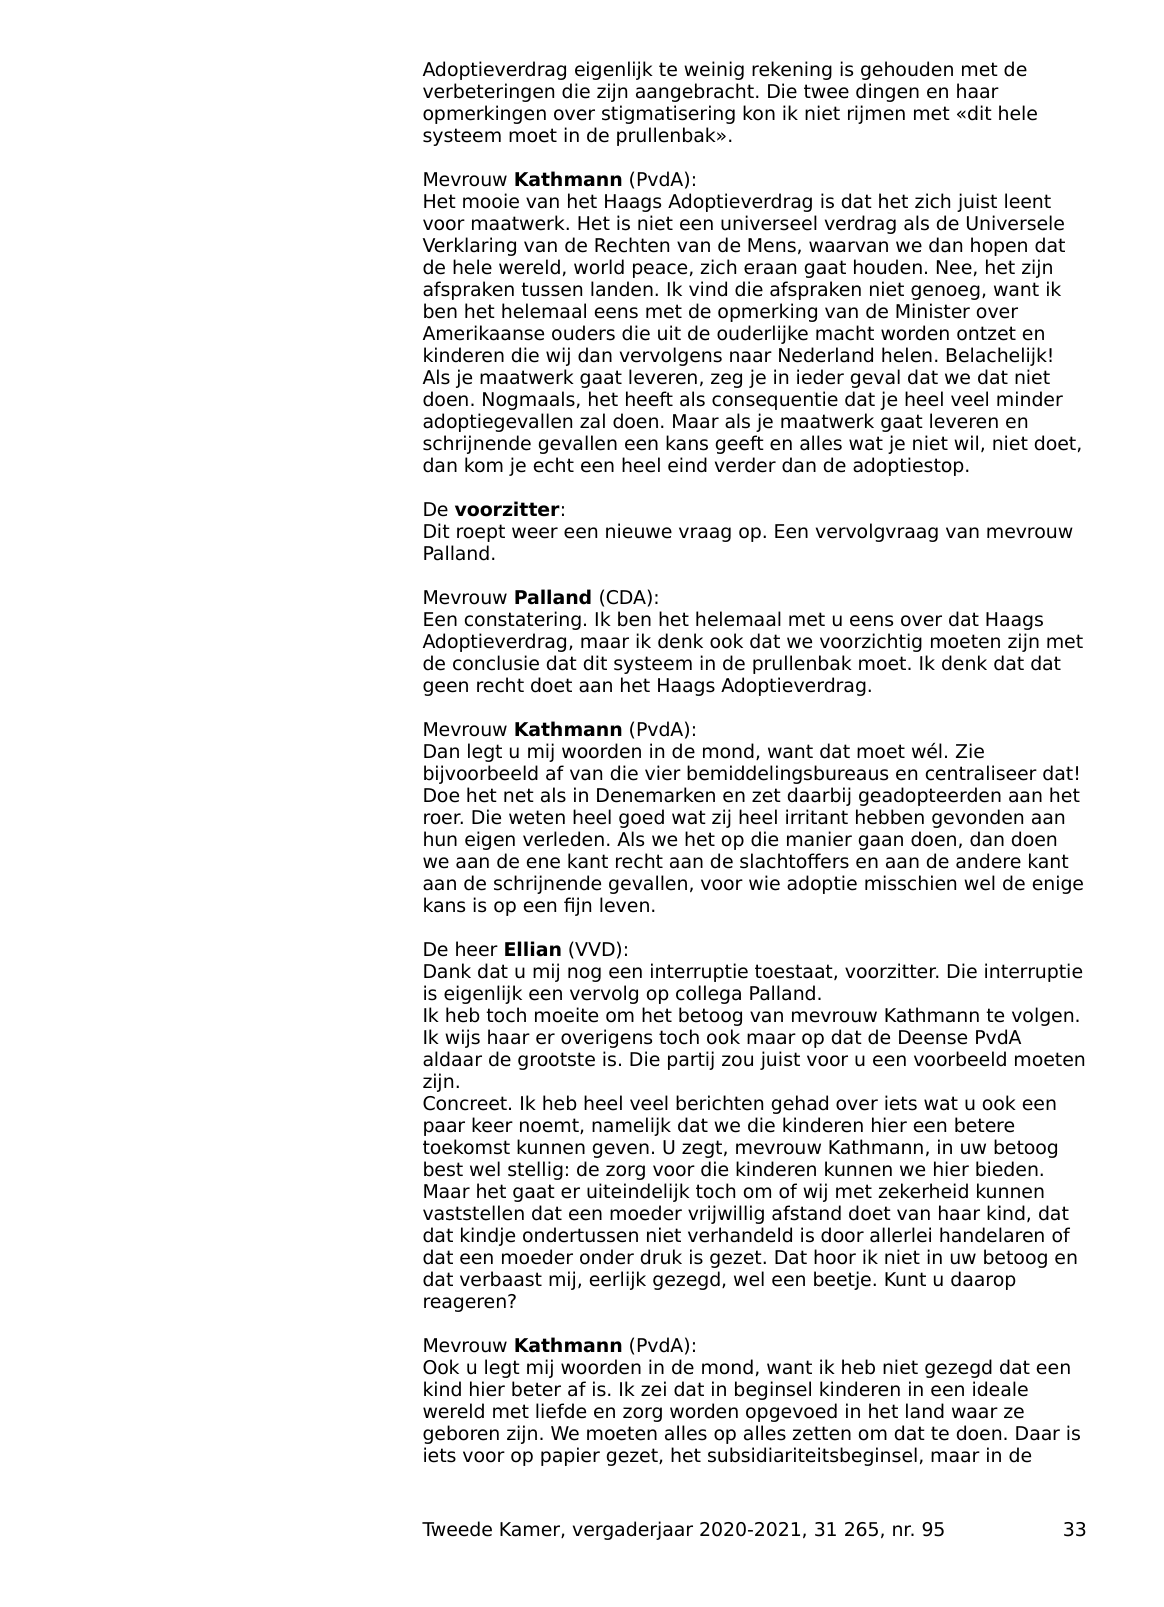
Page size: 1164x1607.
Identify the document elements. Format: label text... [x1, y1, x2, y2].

text Een constatering. Ik ben het helemaal met u eens over dat Haags Adoptieverdrag, maar ik denk ook dat we voorzichtig moeten zijn met de conclusie dat dit systeem in de prullenbak moet. Ik denk dat dat geen recht doet aan het Haags Adoptieverdrag. [422, 609, 1087, 697]
text Mevrouw Kathmann (PvdA): [422, 1335, 1087, 1357]
text Het mooie van het Haags Adoptieverdrag is dat het zich juist leent voor maatwerk. Het is niet een universeel verdrag als de Universele Verklaring van de Rechten van de Mens, waarvan we dan hopen dat de hele wereld, world peace, zich eraan gaat houden. Nee, het zijn afspraken tussen landen. Ik vind die afspraken niet genoeg, want ik ben het helemaal eens met de opmerking van de Minister over Amerikaanse ouders die uit de ouderlijke macht worden ontzet en kinderen die wij dan vervolgens naar Nederland helen. Belachelijk! Als je maatwerk gaat leveren, zeg je in ieder geval dat we dat niet doen. Nogmaals, het heeft als consequentie dat je heel veel minder adoptiegevallen zal doen. Maar als je maatwerk gaat leveren en schrijnende gevallen een kans geeft en alles wat je niet wil, niet doet, dan kom je echt een heel eind verder dan de adoptiestop. [422, 191, 1087, 477]
text Dan legt u mij woorden in de mond, want dat moet wél. Zie bijvoorbeeld af van die vier bemiddelingsbureaus en centraliseer dat! Doe het net als in Denemarken en zet daarbij geadopteerden aan het roer. Die weten heel goed wat zij heel irritant hebben gevonden aan hun eigen verleden. Als we het op die manier gaan doen, dan doen we aan de ene kant recht aan de slachtoffers en aan de andere kant aan de schrijnende gevallen, voor wie adoptie misschien wel de enige kans is op een fijn leven. [422, 741, 1087, 917]
text Concreet. Ik heb heel veel berichten gehad over iets wat u ook een paar keer noemt, namelijk dat we die kinderen hier een betere toekomst kunnen geven. U zegt, mevrouw Kathmann, in uw betoog best wel stellig: de zorg voor die kinderen kunnen we hier bieden. Maar het gaat er uiteindelijk toch om of wij met zekerheid kunnen vaststellen dat een moeder vrijwillig afstand doet van haar kind, dat dat kindje ondertussen niet verhandeld is door allerlei handelaren of dat een moeder onder druk is gezet. Dat hoor ik niet in uw betoog en dat verbaast mij, eerlijk gezegd, wel een beetje. Kunt u daarop reageren? [422, 1093, 1087, 1313]
text Mevrouw Palland (CDA): [422, 587, 1087, 609]
text Ik heb toch moeite om het betoog van mevrouw Kathmann te volgen. Ik wijs haar er overigens toch ook maar op dat de Deense PvdA aldaar de grootste is. Die partij zou juist voor u een voorbeeld moeten zijn. [422, 1005, 1087, 1093]
text Mevrouw Kathmann (PvdA): [422, 169, 1087, 191]
text Dank dat u mij nog een interruptie toestaat, voorzitter. Die interruptie is eigenlijk een vervolg op collega Palland. [422, 961, 1087, 1005]
text Ook u legt mij woorden in de mond, want ik heb niet gezegd dat een kind hier beter af is. Ik zei dat in beginsel kinderen in een ideale wereld met liefde en zorg worden opgevoed in het land waar ze geboren zijn. We moeten alles op alles zetten om dat te doen. Daar is iets voor op papier gezet, het subsidiariteitsbeginsel, maar in de [422, 1357, 1087, 1467]
text Dit roept weer een nieuwe vraag op. Een vervolgvraag van mevrouw Palland. [422, 521, 1087, 565]
text De heer Ellian (VVD): [422, 939, 1087, 961]
text De voorzitter: [422, 499, 1087, 521]
text Adoptieverdrag eigenlijk te weinig rekening is gehouden met de verbeteringen die zijn aangebracht. Die twee dingen en haar opmerkingen over stigmatisering kon ik niet rijmen met «dit hele systeem moet in de prullenbak». [422, 59, 1087, 147]
text Mevrouw Kathmann (PvdA): [422, 719, 1087, 741]
